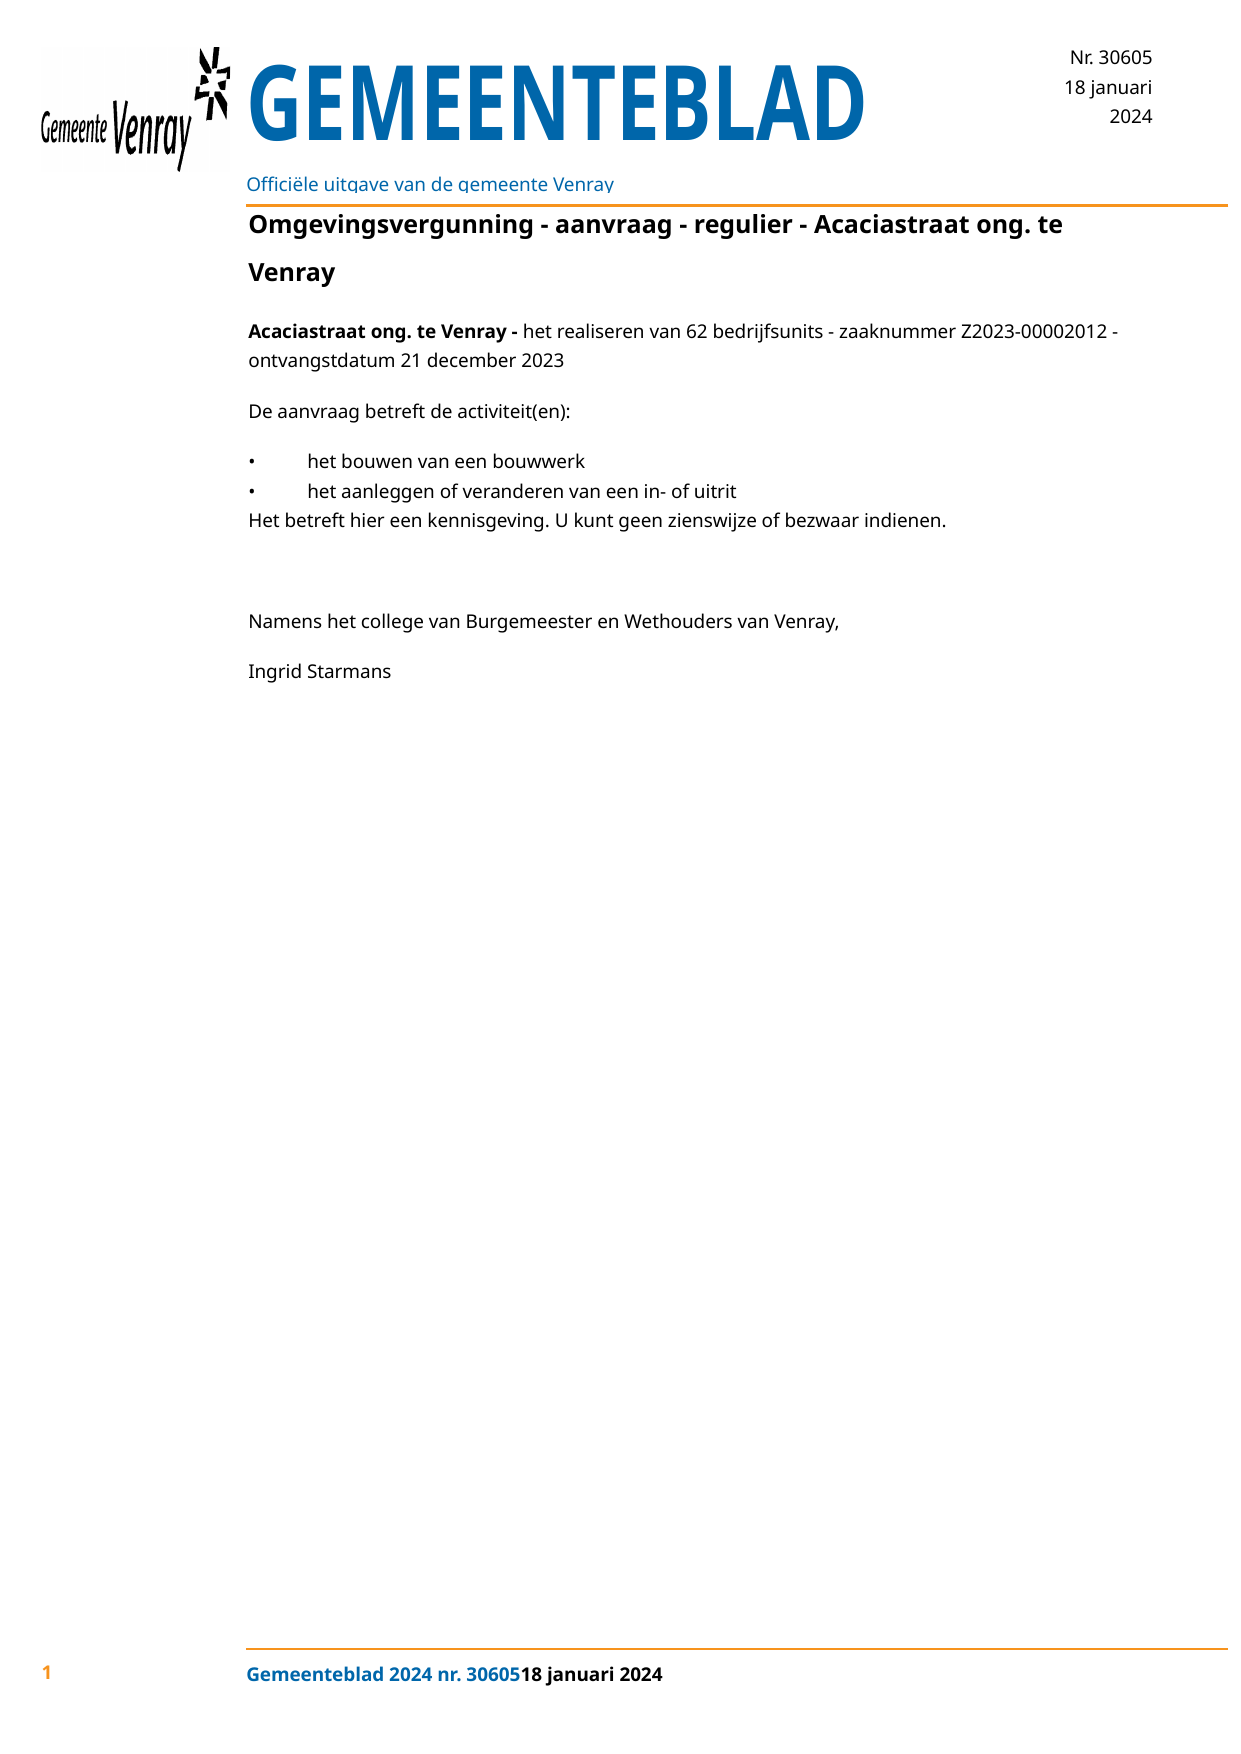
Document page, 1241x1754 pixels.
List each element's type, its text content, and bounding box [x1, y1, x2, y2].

list het bouwen van een bouwwerk [248, 448, 1152, 474]
text De aanvraag betreft de activiteit(en): [248, 398, 1152, 424]
text Namens het college van Burgemeester en Wethouders van Venray, [248, 608, 1152, 634]
text Acaciastraat ong. te Venray - het realiseren van 62 bedrijfsunits - zaaknummer Z2023-00002012 - ontvangstdatum 21 december 2023 [248, 318, 1152, 373]
picture [41, 47, 231, 172]
list het aanleggen of veranderen van een in- of uitrit [248, 478, 1152, 504]
text Het betreft hier een kennisgeving. U kunt geen zienswijze of bezwaar indienen. [248, 507, 1152, 533]
text Omgevingsvergunning - aanvraag - regulier - Acaciastraat ong. te Venray [248, 207, 1152, 288]
text Ingrid Starmans [248, 659, 1152, 684]
